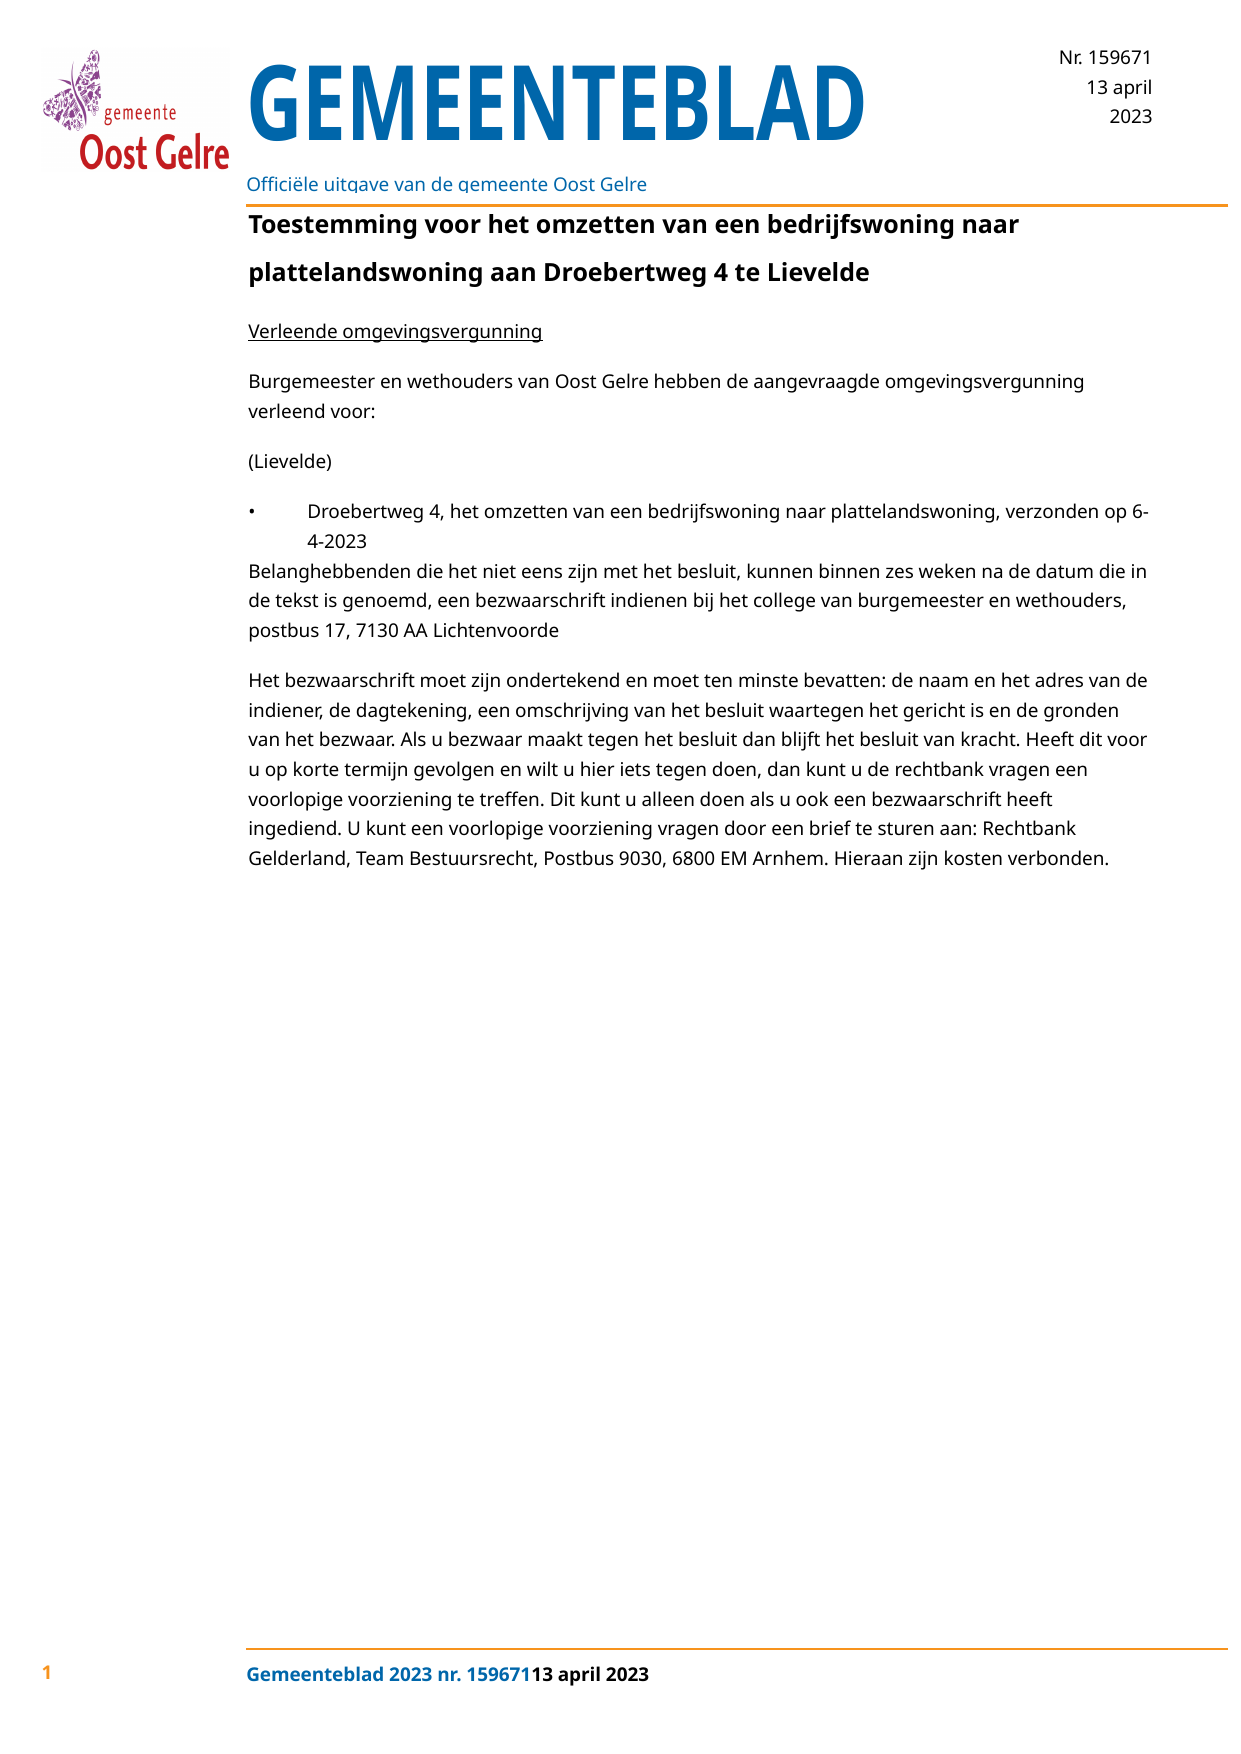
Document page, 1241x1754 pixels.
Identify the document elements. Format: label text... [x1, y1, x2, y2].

text Verleende omgevingsvergunning [248, 318, 1152, 344]
text Burgemeester en wethouders van Oost Gelre hebben de aangevraagde omgevingsvergunning verleend voor: [248, 368, 1152, 424]
text (Lievelde) [248, 448, 1152, 474]
text Het bezwaarschrift moet zijn ondertekend en moet ten minste bevatten: de naam en het adres van de indiener, de dagtekening, een omschrijving van het besluit waartegen het gericht is en de gronden van het bezwaar. Als u bezwaar maakt tegen het besluit dan blijft het besluit van kracht. Heeft dit voor u op korte termijn gevolgen en wilt u hier iets tegen doen, dan kunt u de rechtbank vragen een voorlopige voorziening te treffen. Dit kunt u alleen doen als u ook een bezwaarschrift heeft ingediend. U kunt een voorlopige voorziening vragen door een brief te sturen aan: Rechtbank Gelderland, Team Bestuursrecht, Postbus 9030, 6800 EM Arnhem. Hieraan zijn kosten verbonden. [248, 667, 1152, 871]
list Droebertweg 4, het omzetten van een bedrijfswoning naar plattelandswoning, verzonden op 6-4-2023 [248, 499, 1152, 554]
text Toestemming voor het omzetten van een bedrijfswoning naar plattelandswoning aan Droebertweg 4 te Lievelde [248, 207, 1152, 288]
picture [41, 47, 231, 172]
text Belanghebbenden die het niet eens zijn met het besluit, kunnen binnen zes weken na de datum die in de tekst is genoemd, een bezwaarschrift indienen bij het college van burgemeester en wethouders, postbus 17, 7130 AA Lichtenvoorde [248, 558, 1152, 643]
